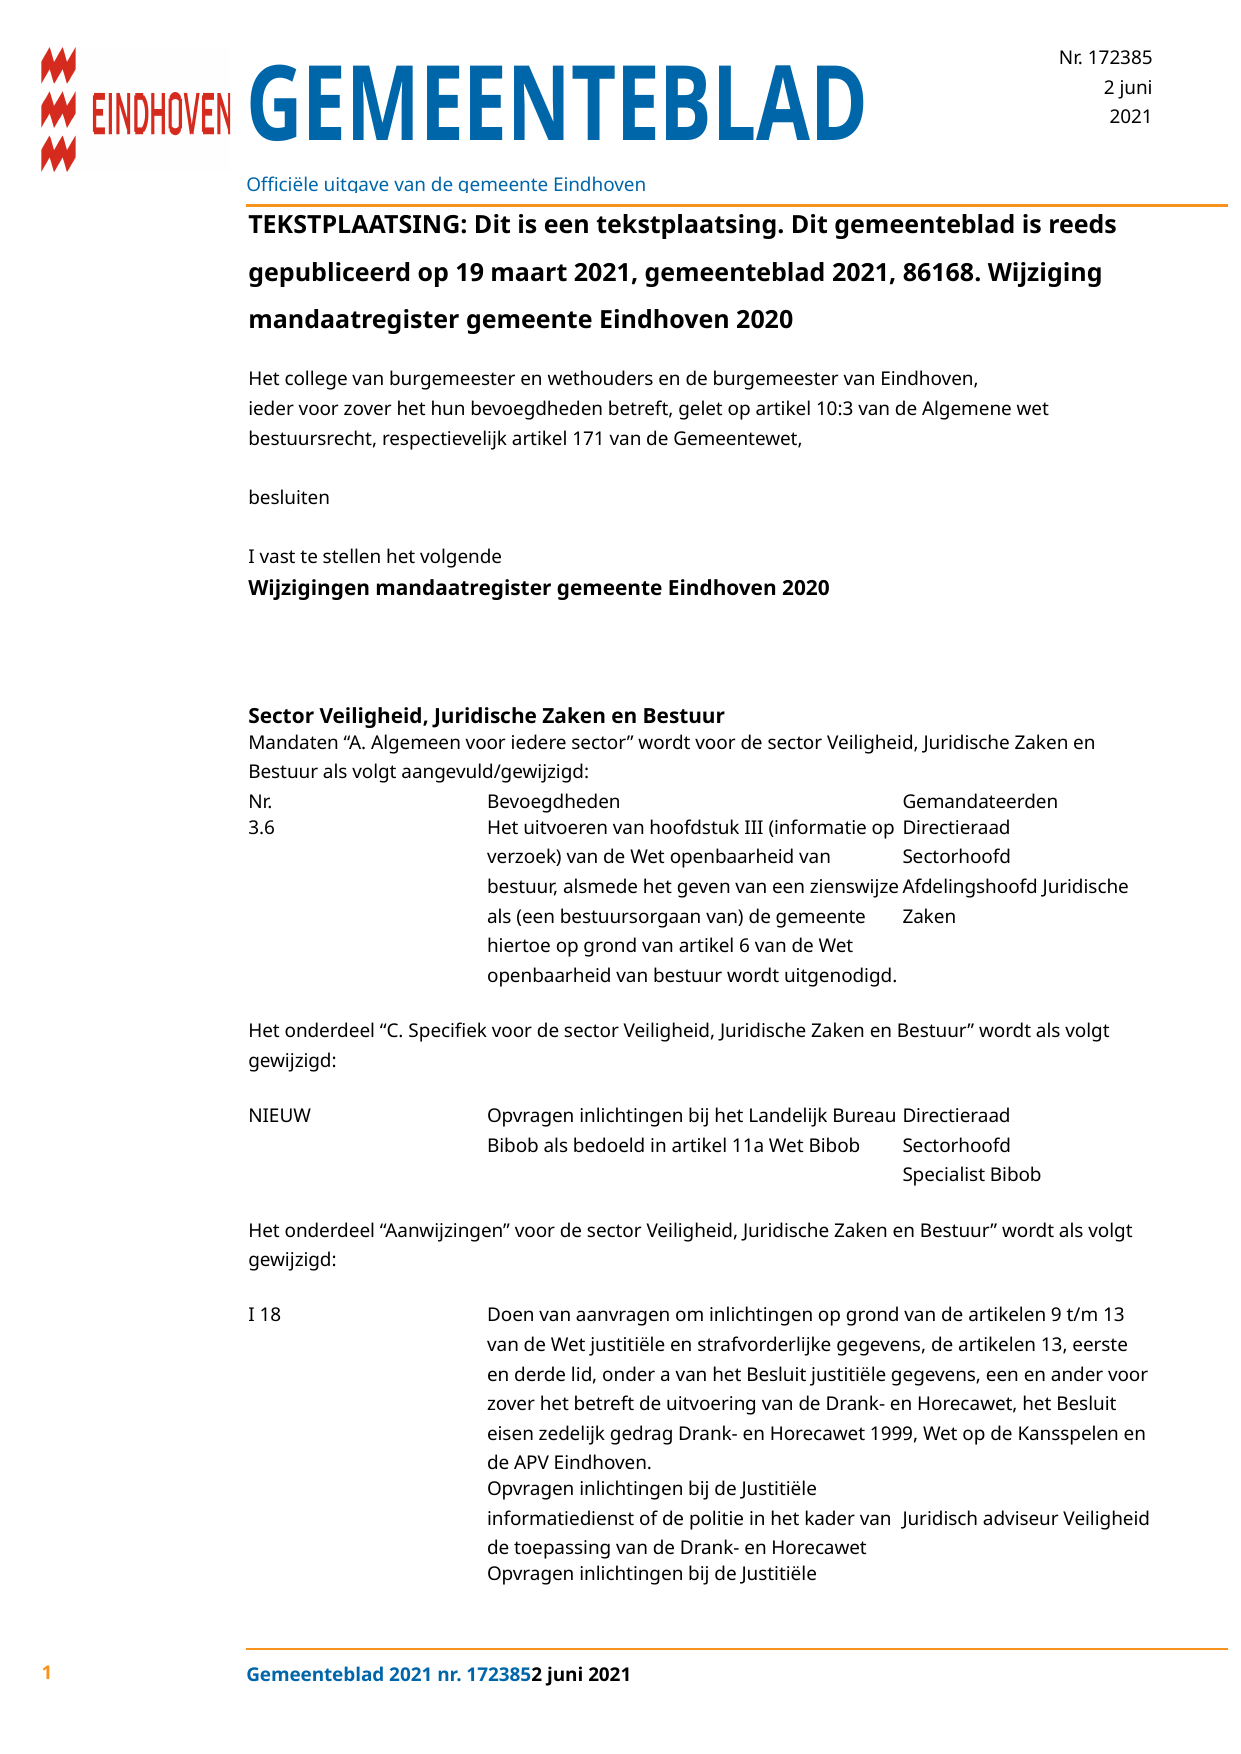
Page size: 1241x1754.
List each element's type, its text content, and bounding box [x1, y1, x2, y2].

table_cell [248, 1475, 487, 1560]
table_header Nr. [248, 789, 487, 814]
table_cell Opvragen inlichtingen bij de Justitiële informatiedienst of de politie in het kader van de toepassing van de Drank- en Horecawet [487, 1475, 902, 1560]
table_cell Juridisch adviseur Veiligheid [902, 1475, 1152, 1560]
table_cell 3.6 [248, 814, 487, 988]
table_cell I 18 [248, 1302, 487, 1475]
table_cell [902, 1560, 1152, 1586]
table_cell Het uitvoeren van hoofdstuk III (informatie op verzoek) van de Wet openbaarheid van bestuur, alsmede het geven van een zienswijze als (een bestuursorgaan van) de gemeente hiertoe op grond van artikel 6 van de Wet openbaarheid van bestuur wordt uitgenodigd. [487, 814, 902, 988]
table_header Gemandateerden [902, 789, 1152, 814]
picture [41, 47, 231, 172]
text TEKSTPLAATSING: Dit is een tekstplaatsing. Dit gemeenteblad is reeds gepubliceerd op 19 maart 2021, gemeenteblad 2021, 86168. Wijziging mandaatregister gemeente Eindhoven 2020 [248, 207, 1152, 336]
table_cell Opvragen inlichtingen bij het Landelijk Bureau Bibob als bedoeld in artikel 11a Wet Bibob [487, 1102, 902, 1187]
table_cell Het onderdeel “C. Specifiek voor de sector Veiligheid, Juridische Zaken en Bestuur” wordt als volgt gewijzigd: [248, 988, 1152, 1102]
text Het college van burgemeester en wethouders en de burgemeester van Eindhoven, [248, 366, 1152, 391]
text Sector Veiligheid, Juridische Zaken en Bestuur [248, 701, 1152, 729]
text Mandaten “A. Algemeen voor iedere sector” wordt voor de sector Veiligheid, Juridische Zaken en Bestuur als volgt aangevuld/gewijzigd: [248, 729, 1152, 784]
table_cell Directieraad Sectorhoofd Afdelingshoofd Juridische Zaken [902, 814, 1152, 988]
table_cell Opvragen inlichtingen bij de Justitiële [487, 1560, 902, 1586]
text ieder voor zover het hun bevoegdheden betreft, gelet op artikel 10:3 van de Algemene wet bestuursrecht, respectievelijk artikel 171 van de Gemeentewet, [248, 395, 1152, 450]
text besluiten [248, 484, 1152, 509]
table_cell Directieraad Sectorhoofd Specialist Bibob [902, 1102, 1152, 1187]
table_cell [248, 1560, 487, 1586]
table_cell Het onderdeel “Aanwijzingen” voor de sector Veiligheid, Juridische Zaken en Bestuur” wordt als volgt gewijzigd: [248, 1187, 1152, 1302]
table_header Bevoegdheden [487, 789, 902, 814]
text I vast te stellen het volgende [248, 543, 1152, 569]
text Wijzigingen mandaatregister gemeente Eindhoven 2020 [248, 573, 1152, 601]
table_cell NIEUW [248, 1102, 487, 1187]
table_cell Doen van aanvragen om inlichtingen op grond van de artikelen 9 t/m 13 van de Wet justitiële en strafvorderlijke gegevens, de artikelen 13, eerste en derde lid, onder a van het Besluit justitiële gegevens, een en ander voor zover het betreft de uitvoering van de Drank- en Horecawet, het Besluit eisen zedelijk gedrag Drank- en Horecawet 1999, Wet op de Kansspelen en de APV Eindhoven. [487, 1302, 1152, 1475]
